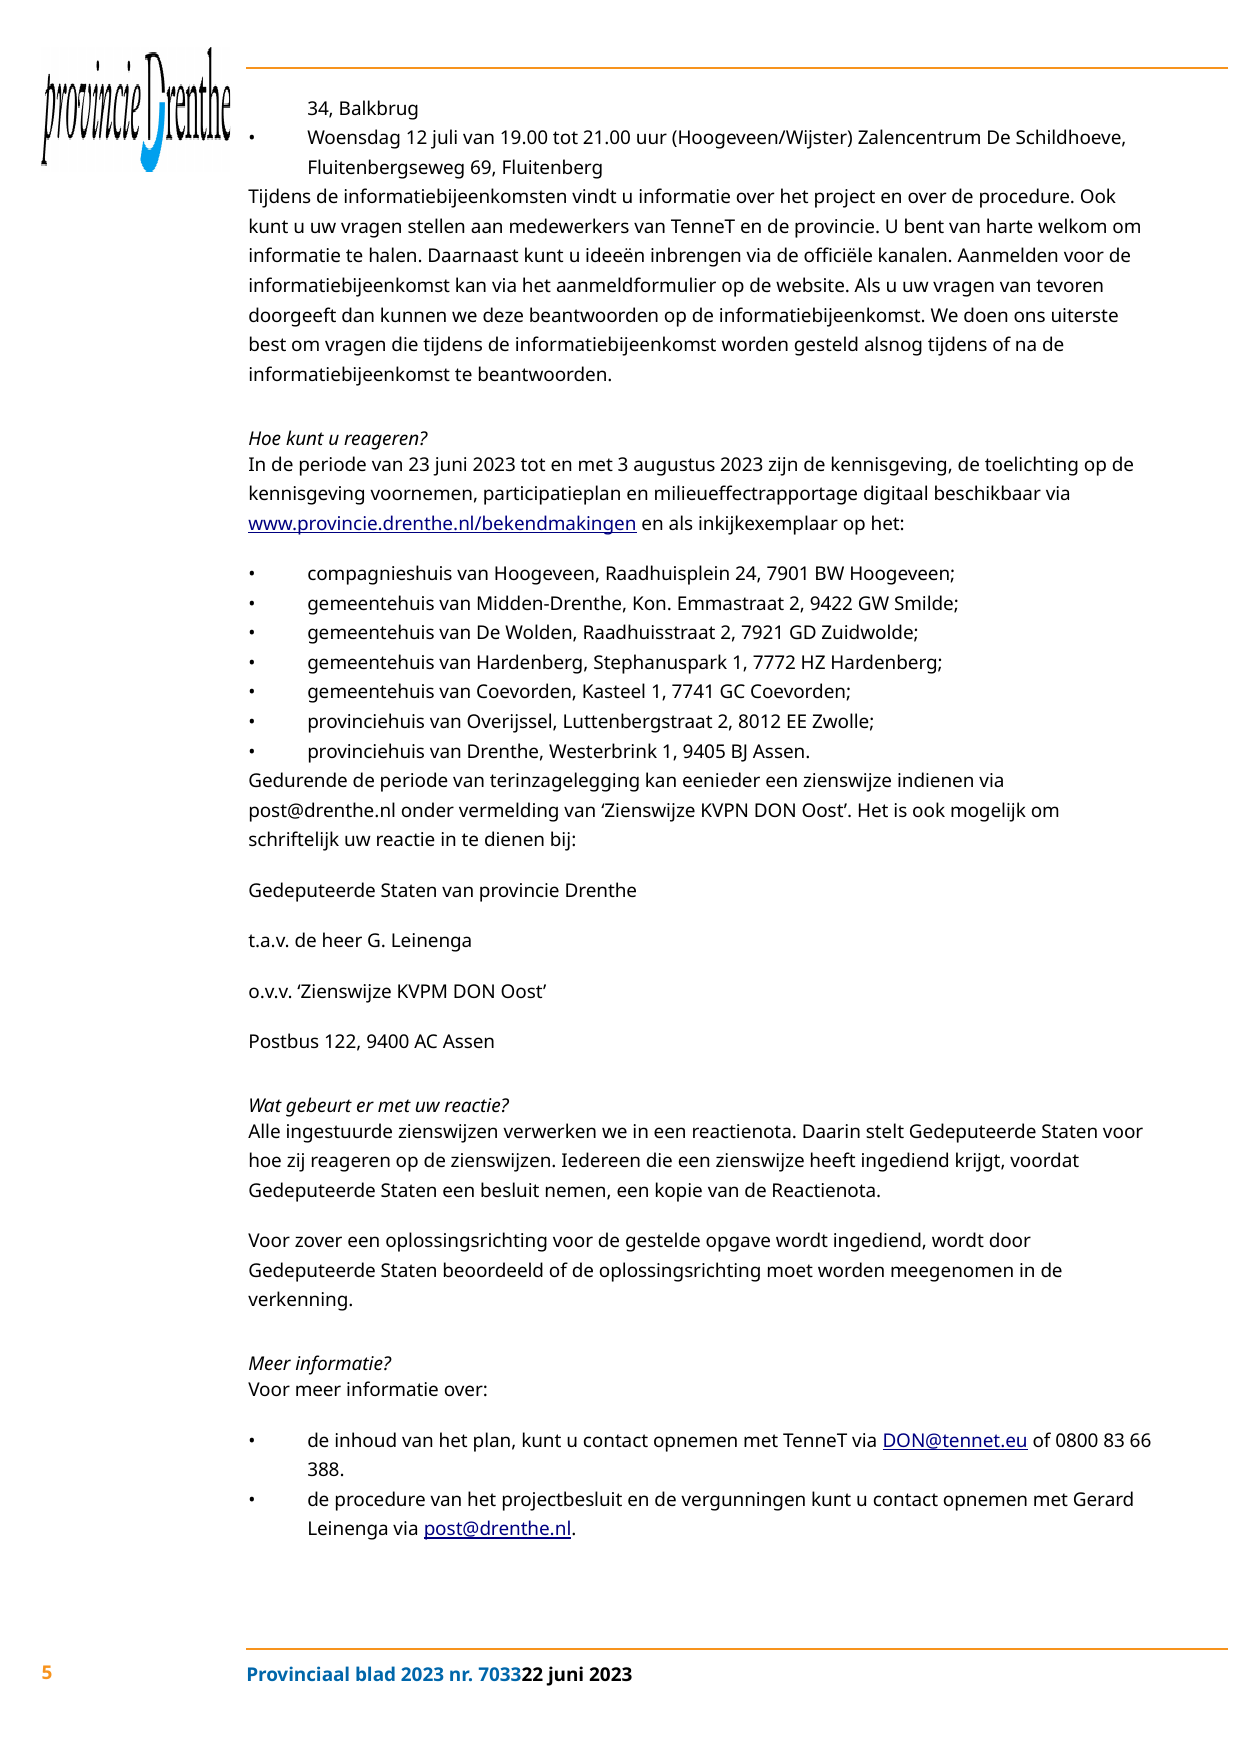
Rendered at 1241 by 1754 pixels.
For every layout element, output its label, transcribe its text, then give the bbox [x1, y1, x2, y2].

list Woensdag 12 juli van 19.00 tot 21.00 uur (Hoogeveen/Wijster) Zalencentrum De Schildhoeve, Fluitenbergseweg 69, Fluitenberg [248, 124, 1152, 180]
text Meer informatie? [248, 1351, 1152, 1376]
text Voor zover een oplossingsrichting voor de gestelde opgave wordt ingediend, wordt door Gedeputeerde Staten beoordeeld of de oplossingsrichting moet worden meegenomen in de verkenning. [248, 1227, 1152, 1312]
list gemeentehuis van Midden-Drenthe, Kon. Emmastraat 2, 9422 GW Smilde; [248, 590, 1152, 616]
list gemeentehuis van Hardenberg, Stephanuspark 1, 7772 HZ Hardenberg; [248, 649, 1152, 675]
text Wat gebeurt er met uw reactie? [248, 1092, 1152, 1118]
list gemeentehuis van Coevorden, Kasteel 1, 7741 GC Coevorden; [248, 679, 1152, 704]
picture [41, 47, 231, 172]
list de inhoud van het plan, kunt u contact opnemen met TenneT via DON@tennet.eu of 0800 83 66 388. [248, 1427, 1152, 1482]
list compagnieshuis van Hoogeveen, Raadhuisplein 24, 7901 BW Hoogeveen; [248, 560, 1152, 586]
text t.a.v. de heer G. Leinenga [248, 927, 1152, 953]
text Gedurende de periode van terinzagelegging kan eenieder een zienswijze indienen via post@drenthe.nl onder vermelding van ‘Zienswijze KVPN DON Oost’. Het is ook mogelijk om schriftelijk uw reactie in te dienen bij: [248, 767, 1152, 852]
list provinciehuis van Drenthe, Westerbrink 1, 9405 BJ Assen. [248, 738, 1152, 763]
list provinciehuis van Overijssel, Luttenbergstraat 2, 8012 EE Zwolle; [248, 708, 1152, 734]
text In de periode van 23 juni 2023 tot en met 3 augustus 2023 zijn de kennisgeving, de toelichting op de kennisgeving voornemen, participatieplan en milieueffectrapportage digitaal beschikbaar via www.provincie.drenthe.nl/bekendmakingen en als inkijkexemplaar op het: [248, 451, 1152, 536]
text o.v.v. ‘Zienswijze KVPM DON Oost’ [248, 978, 1152, 1003]
list 34, Balkbrug [248, 95, 1152, 121]
text Hoe kunt u reageren? [248, 425, 1152, 451]
list de procedure van het projectbesluit en de vergunningen kunt u contact opnemen met Gerard Leinenga via post@drenthe.nl. [248, 1486, 1152, 1541]
text Voor meer informatie over: [248, 1376, 1152, 1402]
list gemeentehuis van De Wolden, Raadhuisstraat 2, 7921 GD Zuidwolde; [248, 619, 1152, 645]
text Alle ingestuurde zienswijzen verwerken we in een reactienota. Daarin stelt Gedeputeerde Staten voor hoe zij reageren op de zienswijzen. Iedereen die een zienswijze heeft ingediend krijgt, voordat Gedeputeerde Staten een besluit nemen, een kopie van de Reactienota. [248, 1118, 1152, 1203]
text Tijdens de informatiebijeenkomsten vindt u informatie over het project en over de procedure. Ook kunt u uw vragen stellen aan medewerkers van TenneT en de provincie. U bent van harte welkom om informatie te halen. Daarnaast kunt u ideeën inbrengen via de officiële kanalen. Aanmelden voor de informatiebijeenkomst kan via het aanmeldformulier op de website. Als u uw vragen van tevoren doorgeeft dan kunnen we deze beantwoorden op de informatiebijeenkomst. We doen ons uiterste best om vragen die tijdens de informatiebijeenkomst worden gesteld alsnog tijdens of na de informatiebijeenkomst te beantwoorden. [248, 183, 1152, 387]
text Postbus 122, 9400 AC Assen [248, 1028, 1152, 1054]
text Gedeputeerde Staten van provincie Drenthe [248, 877, 1152, 903]
